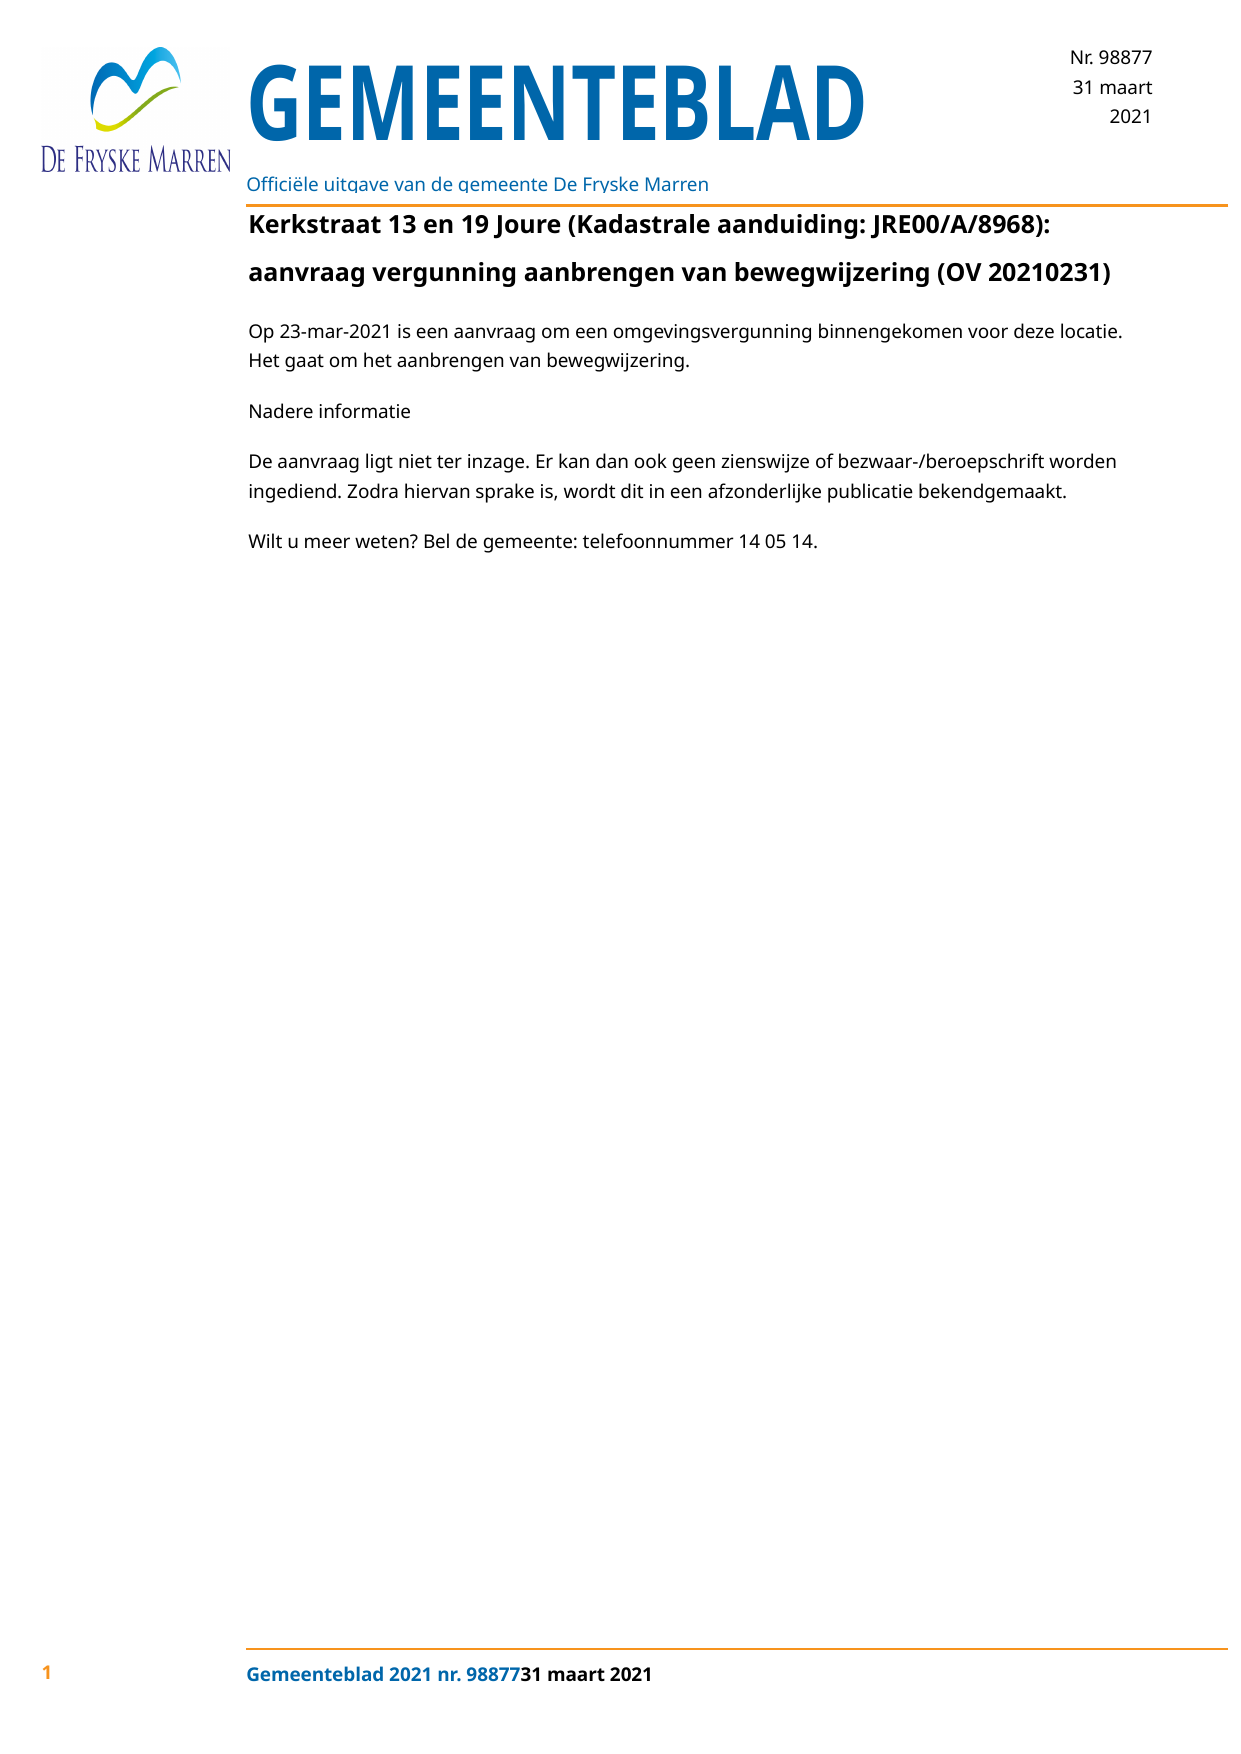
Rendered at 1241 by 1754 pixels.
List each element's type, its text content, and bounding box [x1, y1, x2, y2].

text Op 23-mar-2021 is een aanvraag om een omgevingsvergunning binnengekomen voor deze locatie. Het gaat om het aanbrengen van bewegwijzering. [248, 318, 1152, 373]
text De aanvraag ligt niet ter inzage. Er kan dan ook geen zienswijze of bezwaar-/beroepschrift worden ingediend. Zodra hiervan sprake is, wordt dit in een afzonderlijke publicatie bekendgemaakt. [248, 448, 1152, 504]
text Kerkstraat 13 en 19 Joure (Kadastrale aanduiding: JRE00/A/8968): aanvraag vergunning aanbrengen van bewegwijzering (OV 20210231) [248, 207, 1152, 288]
text Wilt u meer weten? Bel de gemeente: telefoonnummer 14 05 14. [248, 528, 1152, 554]
picture [41, 47, 231, 172]
text Nadere informatie [248, 398, 1152, 424]
